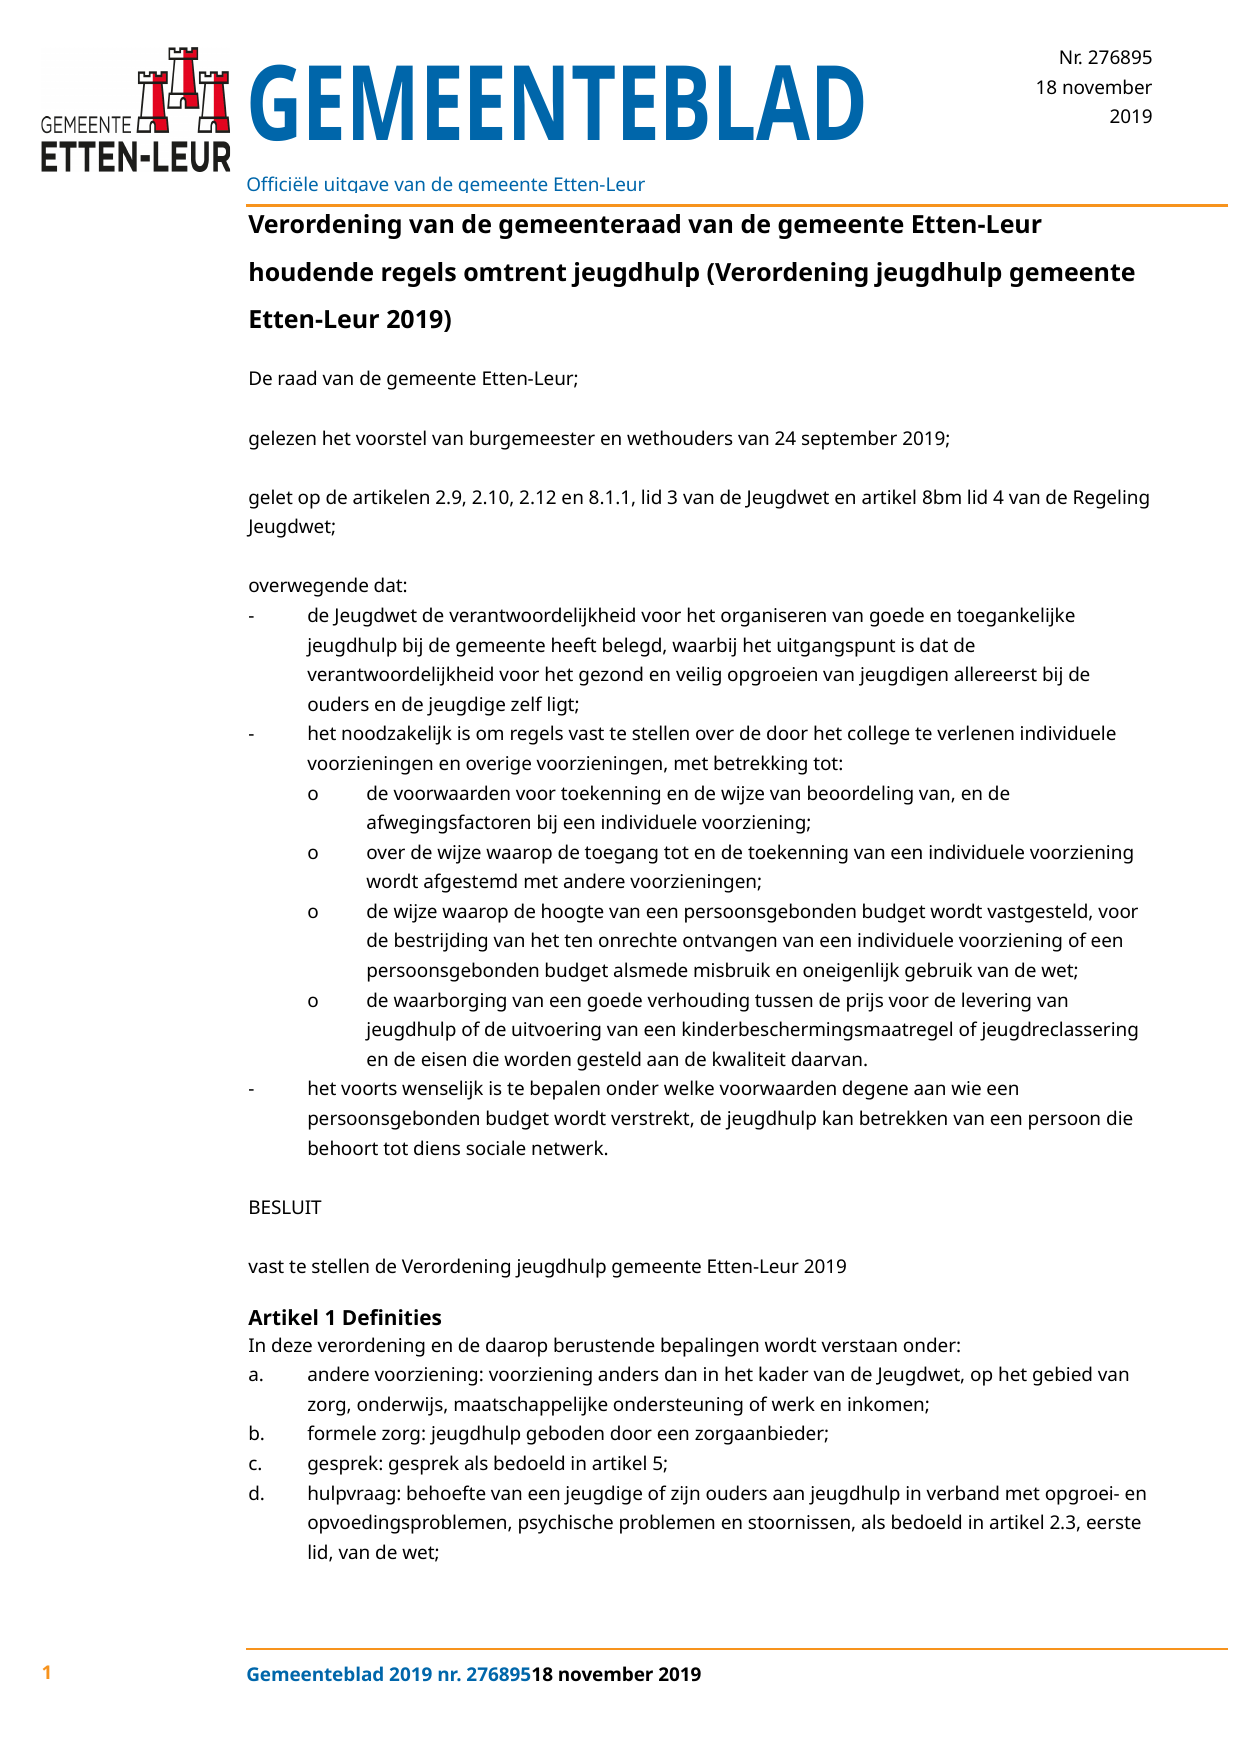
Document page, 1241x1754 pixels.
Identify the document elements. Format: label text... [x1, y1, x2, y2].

list over de wijze waarop de toegang tot en de toekenning van een individuele voorziening wordt afgestemd met andere voorzieningen; [307, 839, 1152, 894]
text BESLUIT [248, 1194, 1152, 1219]
text Artikel 1 Definities [248, 1303, 1152, 1332]
list de waarborging van een goede verhouding tussen de prijs voor de levering van jeugdhulp of de uitvoering van een kinderbeschermingsmaatregel of jeugdreclassering en de eisen die worden gesteld aan de kwaliteit daarvan. [307, 987, 1152, 1072]
list het voorts wenselijk is te bepalen onder welke voorwaarden degene aan wie een persoonsgebonden budget wordt verstrekt, de jeugdhulp kan betrekken van een persoon die behoort tot diens sociale netwerk. [248, 1076, 1152, 1160]
list gesprek: gesprek als bedoeld in artikel 5; [248, 1450, 1152, 1476]
text gelezen het voorstel van burgemeester en wethouders van 24 september 2019; [248, 425, 1152, 450]
list hulpvraag: behoefte van een jeugdige of zijn ouders aan jeugdhulp in verband met opgroei- en opvoedingsproblemen, psychische problemen en stoornissen, als bedoeld in artikel 2.3, eerste lid, van de wet; [248, 1480, 1152, 1565]
list de Jeugdwet de verantwoordelijkheid voor het organiseren van goede en toegankelijke jeugdhulp bij de gemeente heeft belegd, waarbij het uitgangspunt is dat de verantwoordelijkheid voor het gezond en veilig opgroeien van jeugdigen allereerst bij de ouders en de jeugdige zelf ligt; [248, 602, 1152, 717]
text gelet op de artikelen 2.9, 2.10, 2.12 en 8.1.1, lid 3 van de Jeugdwet en artikel 8bm lid 4 van de Regeling Jeugdwet; [248, 484, 1152, 539]
text De raad van de gemeente Etten-Leur; [248, 366, 1152, 391]
text Verordening van de gemeenteraad van de gemeente Etten-Leur houdende regels omtrent jeugdhulp (Verordening jeugdhulp gemeente Etten-Leur 2019) [248, 207, 1152, 336]
picture [41, 47, 231, 172]
list de voorwaarden voor toekenning en de wijze van beoordeling van, en de afwegingsfactoren bij een individuele voorziening; [307, 780, 1152, 835]
list formele zorg: jeugdhulp geboden door een zorgaanbieder; [248, 1421, 1152, 1446]
list het noodzakelijk is om regels vast te stellen over de door het college te verlenen individuele voorzieningen en overige voorzieningen, met betrekking tot: [248, 721, 1152, 776]
text overwegende dat: [248, 573, 1152, 598]
text vast te stellen de Verordening jeugdhulp gemeente Etten-Leur 2019 [248, 1253, 1152, 1279]
text In deze verordening en de daarop berustende bepalingen wordt verstaan onder: [248, 1332, 1152, 1358]
list de wijze waarop de hoogte van een persoonsgebonden budget wordt vastgesteld, voor de bestrijding van het ten onrechte ontvangen van een individuele voorziening of een persoonsgebonden budget alsmede misbruik en oneigenlijk gebruik van de wet; [307, 898, 1152, 983]
list andere voorziening: voorziening anders dan in het kader van de Jeugdwet, op het gebied van zorg, onderwijs, maatschappelijke ondersteuning of werk en inkomen; [248, 1361, 1152, 1417]
